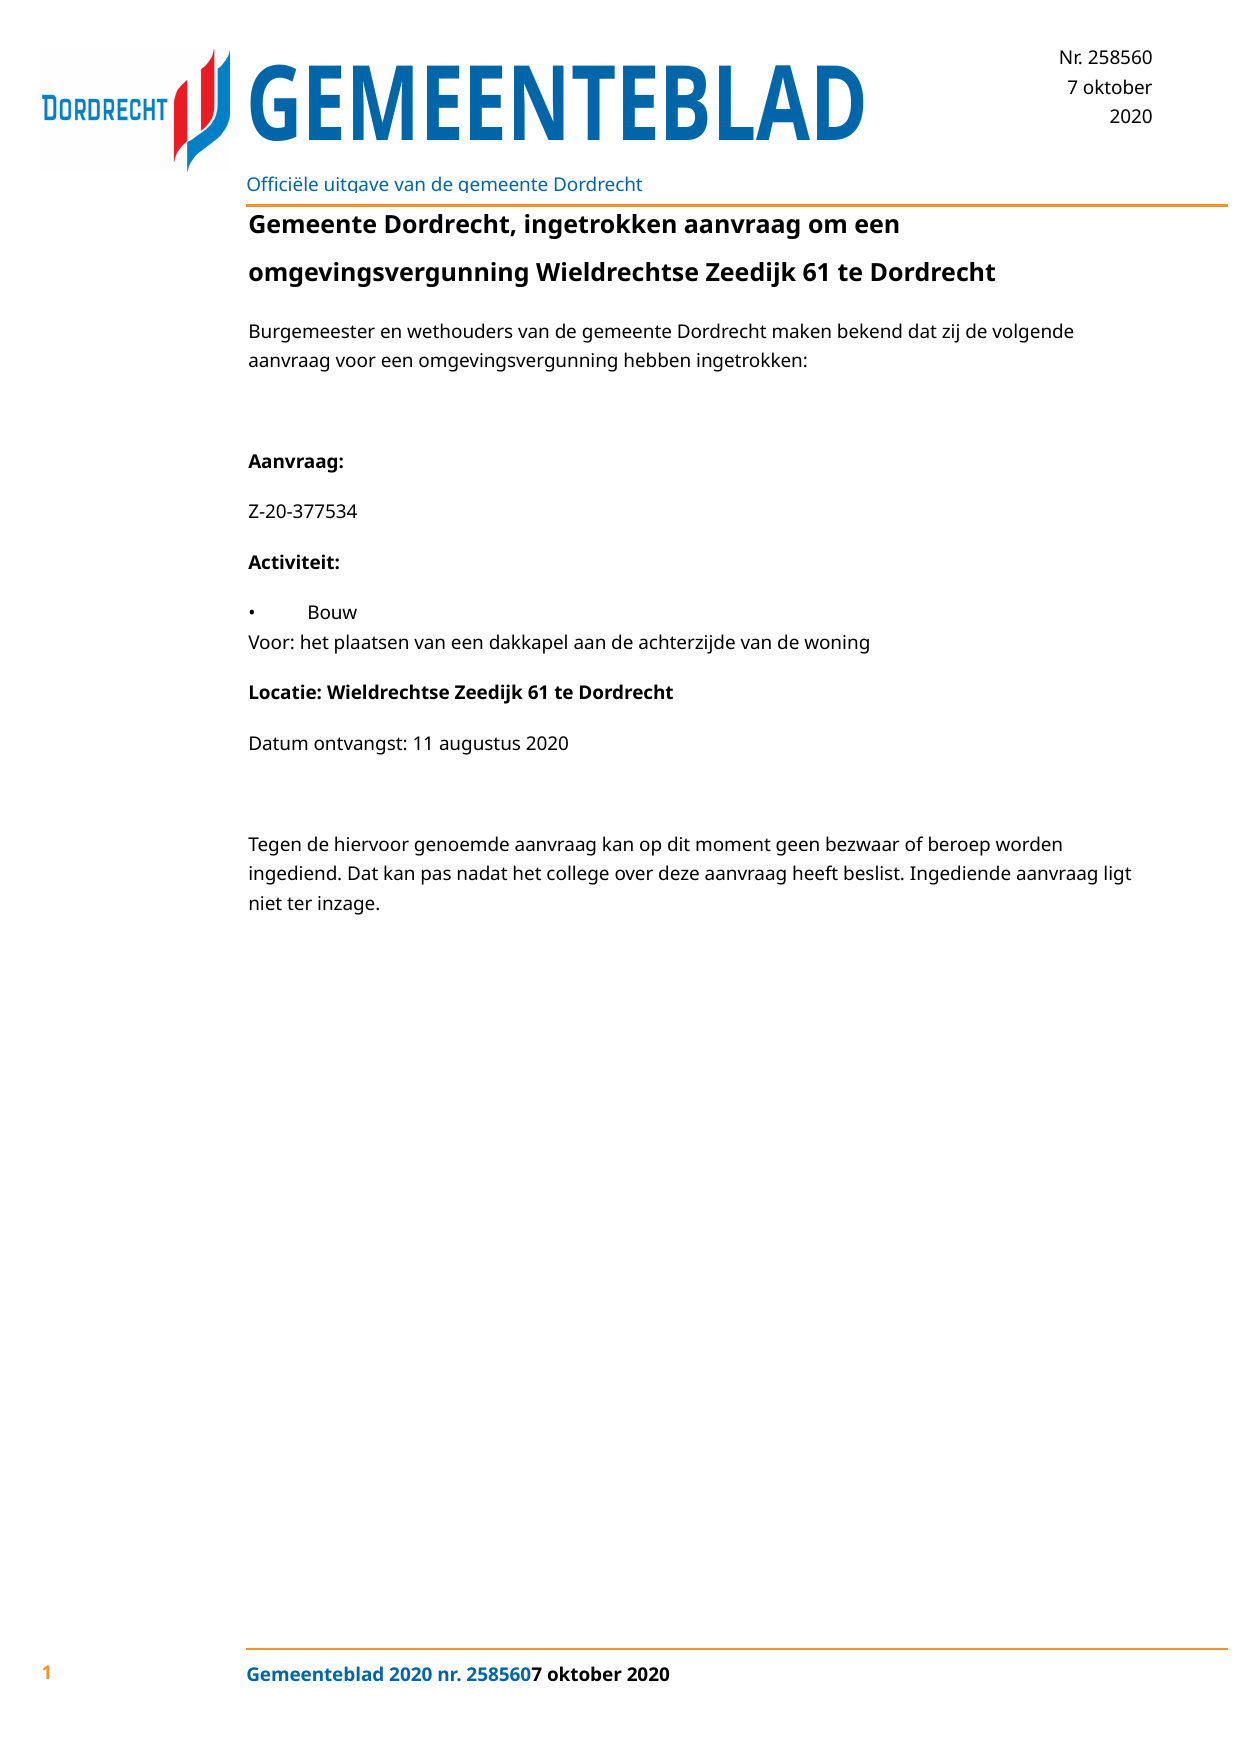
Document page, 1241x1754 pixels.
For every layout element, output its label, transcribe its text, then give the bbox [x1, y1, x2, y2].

list Bouw [248, 599, 1152, 625]
text Z-20-377534 [248, 499, 1152, 524]
text Tegen de hiervoor genoemde aanvraag kan op dit moment geen bezwaar of beroep worden ingediend. Dat kan pas nadat het college over deze aanvraag heeft beslist. Ingediende aanvraag ligt niet ter inzage. [248, 831, 1152, 916]
text Burgemeester en wethouders van de gemeente Dordrecht maken bekend dat zij de volgende aanvraag voor een omgevingsvergunning hebben ingetrokken: [248, 318, 1152, 373]
text Activiteit: [248, 549, 1152, 575]
picture [41, 47, 231, 172]
text Aanvraag: [248, 448, 1152, 474]
text Locatie: Wieldrechtse Zeedijk 61 te Dordrecht [248, 679, 1152, 705]
text Datum ontvangst: 11 augustus 2020 [248, 730, 1152, 756]
text Gemeente Dordrecht, ingetrokken aanvraag om een omgevingsvergunning Wieldrechtse Zeedijk 61 te Dordrecht [248, 207, 1152, 288]
text Voor: het plaatsen van een dakkapel aan de achterzijde van de woning [248, 629, 1152, 655]
